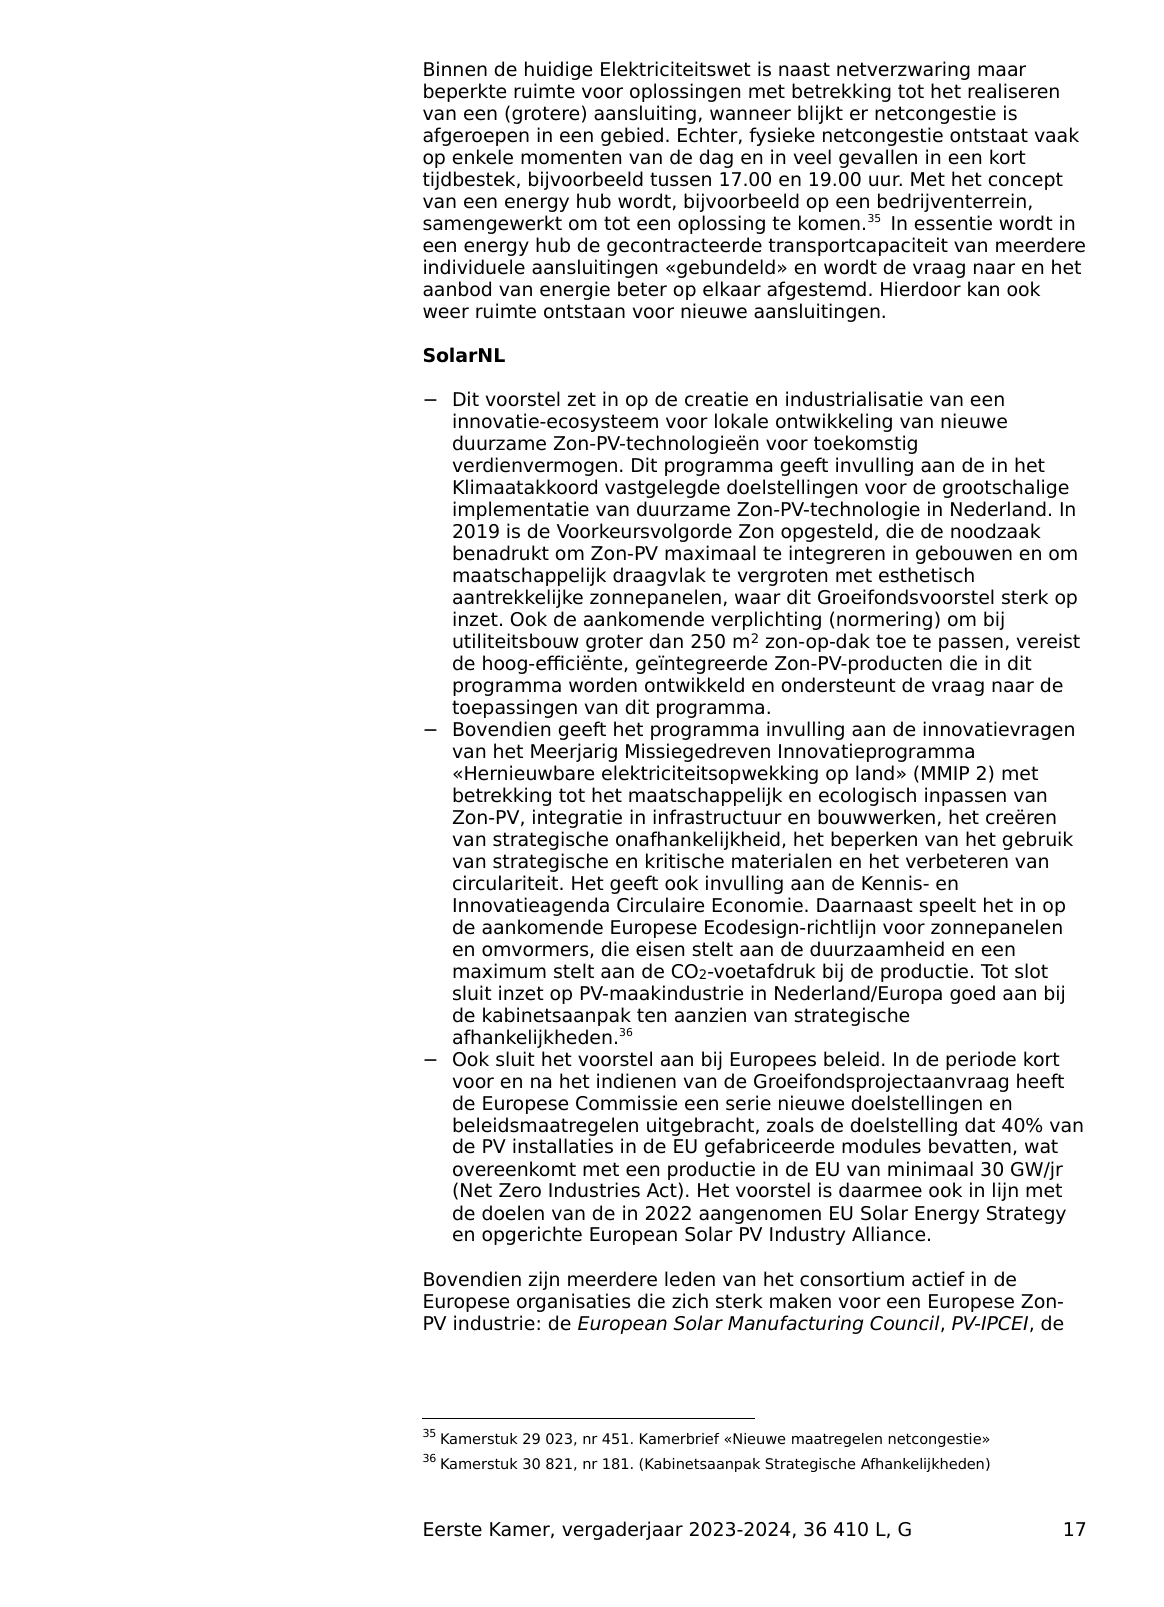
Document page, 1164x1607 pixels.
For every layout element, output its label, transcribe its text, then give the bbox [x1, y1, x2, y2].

text Bovendien zijn meerdere leden van het consortium actief in de Europese organisaties die zich sterk maken voor een Europese Zon-PV industrie: de European Solar Manufacturing Council, PV-IPCEI, de [422, 1268, 1087, 1334]
text − Bovendien geeft het programma invulling aan de innovatievragen van het Meerjarig Missiegedreven Innovatieprogramma «Hernieuwbare elektriciteitsopwekking op land» (MMIP 2) met betrekking tot het maatschappelijk en ecologisch inpassen van Zon-PV, integratie in infrastructuur en bouwwerken, het creëren van strategische onafhankelijkheid, het beperken van het gebruik van strategische en kritische materialen en het verbeteren van circulariteit. Het geeft ook invulling aan de Kennis- en Innovatieagenda Circulaire Economie. Daarnaast speelt het in op de aankomende Europese Ecodesign-richtlijn voor zonnepanelen en omvormers, die eisen stelt aan de duurzaamheid en een maximum stelt aan de CO2-voetafdruk bij de productie. Tot slot sluit inzet op PV-maakindustrie in Nederland/Europa goed aan bij de kabinetsaanpak ten aanzien van strategische afhankelijkheden. [422, 719, 1087, 1048]
text Kamerstuk 29 023, nr 451. Kamerbrief «Nieuwe maatregelen netcongestie» [422, 1427, 1087, 1449]
text Kamerstuk 30 821, nr 181. (Kabinetsaanpak Strategische Afhankelijkheden) [422, 1452, 1087, 1474]
text − Ook sluit het voorstel aan bij Europees beleid. In de periode kort voor en na het indienen van de Groeifondsprojectaanvraag heeft de Europese Commissie een serie nieuwe doelstellingen en beleidsmaatregelen uitgebracht, zoals de doelstelling dat 40% van de PV installaties in de EU gefabriceerde modules bevatten, wat overeenkomt met een productie in de EU van minimaal 30 GW/jr (Net Zero Industries Act). Het voorstel is daarmee ook in lijn met de doelen van de in 2022 aangenomen EU Solar Energy Strategy en opgerichte European Solar PV Industry Alliance. [422, 1048, 1087, 1246]
text Binnen de huidige Elektriciteitswet is naast netverzwaring maar beperkte ruimte voor oplossingen met betrekking tot het realiseren van een (grotere) aansluiting, wanneer blijkt er netcongestie is afgeroepen in een gebied. Echter, fysieke netcongestie ontstaat vaak op enkele momenten van de dag en in veel gevallen in een kort tijdbestek, bijvoorbeeld tussen 17.00 en 19.00 uur. Met het concept van een energy hub wordt, bijvoorbeeld op een bedrijventerrein, samengewerkt om tot een oplossing te komen. In essentie wordt in een energy hub de gecontracteerde transportcapaciteit van meerdere individuele aansluitingen «gebundeld» en wordt de vraag naar en het aanbod van energie beter op elkaar afgestemd. Hierdoor kan ook weer ruimte ontstaan voor nieuwe aansluitingen. [422, 59, 1087, 323]
subtitle SolarNL [422, 345, 1087, 367]
text − Dit voorstel zet in op de creatie en industrialisatie van een innovatie-ecosysteem voor lokale ontwikkeling van nieuwe duurzame Zon-PV-technologieën voor toekomstig verdienvermogen. Dit programma geeft invulling aan de in het Klimaatakkoord vastgelegde doelstellingen voor de grootschalige implementatie van duurzame Zon-PV-technologie in Nederland. In 2019 is de Voorkeursvolgorde Zon opgesteld, die de noodzaak benadrukt om Zon-PV maximaal te integreren in gebouwen en om maatschappelijk draagvlak te vergroten met esthetisch aantrekkelijke zonnepanelen, waar dit Groeifondsvoorstel sterk op inzet. Ook de aankomende verplichting (normering) om bij utiliteitsbouw groter dan 250 m2 zon-op-dak toe te passen, vereist de hoog-efficiënte, geïntegreerde Zon-PV-producten die in dit programma worden ontwikkeld en ondersteunt de vraag naar de toepassingen van dit programma. [422, 389, 1087, 719]
